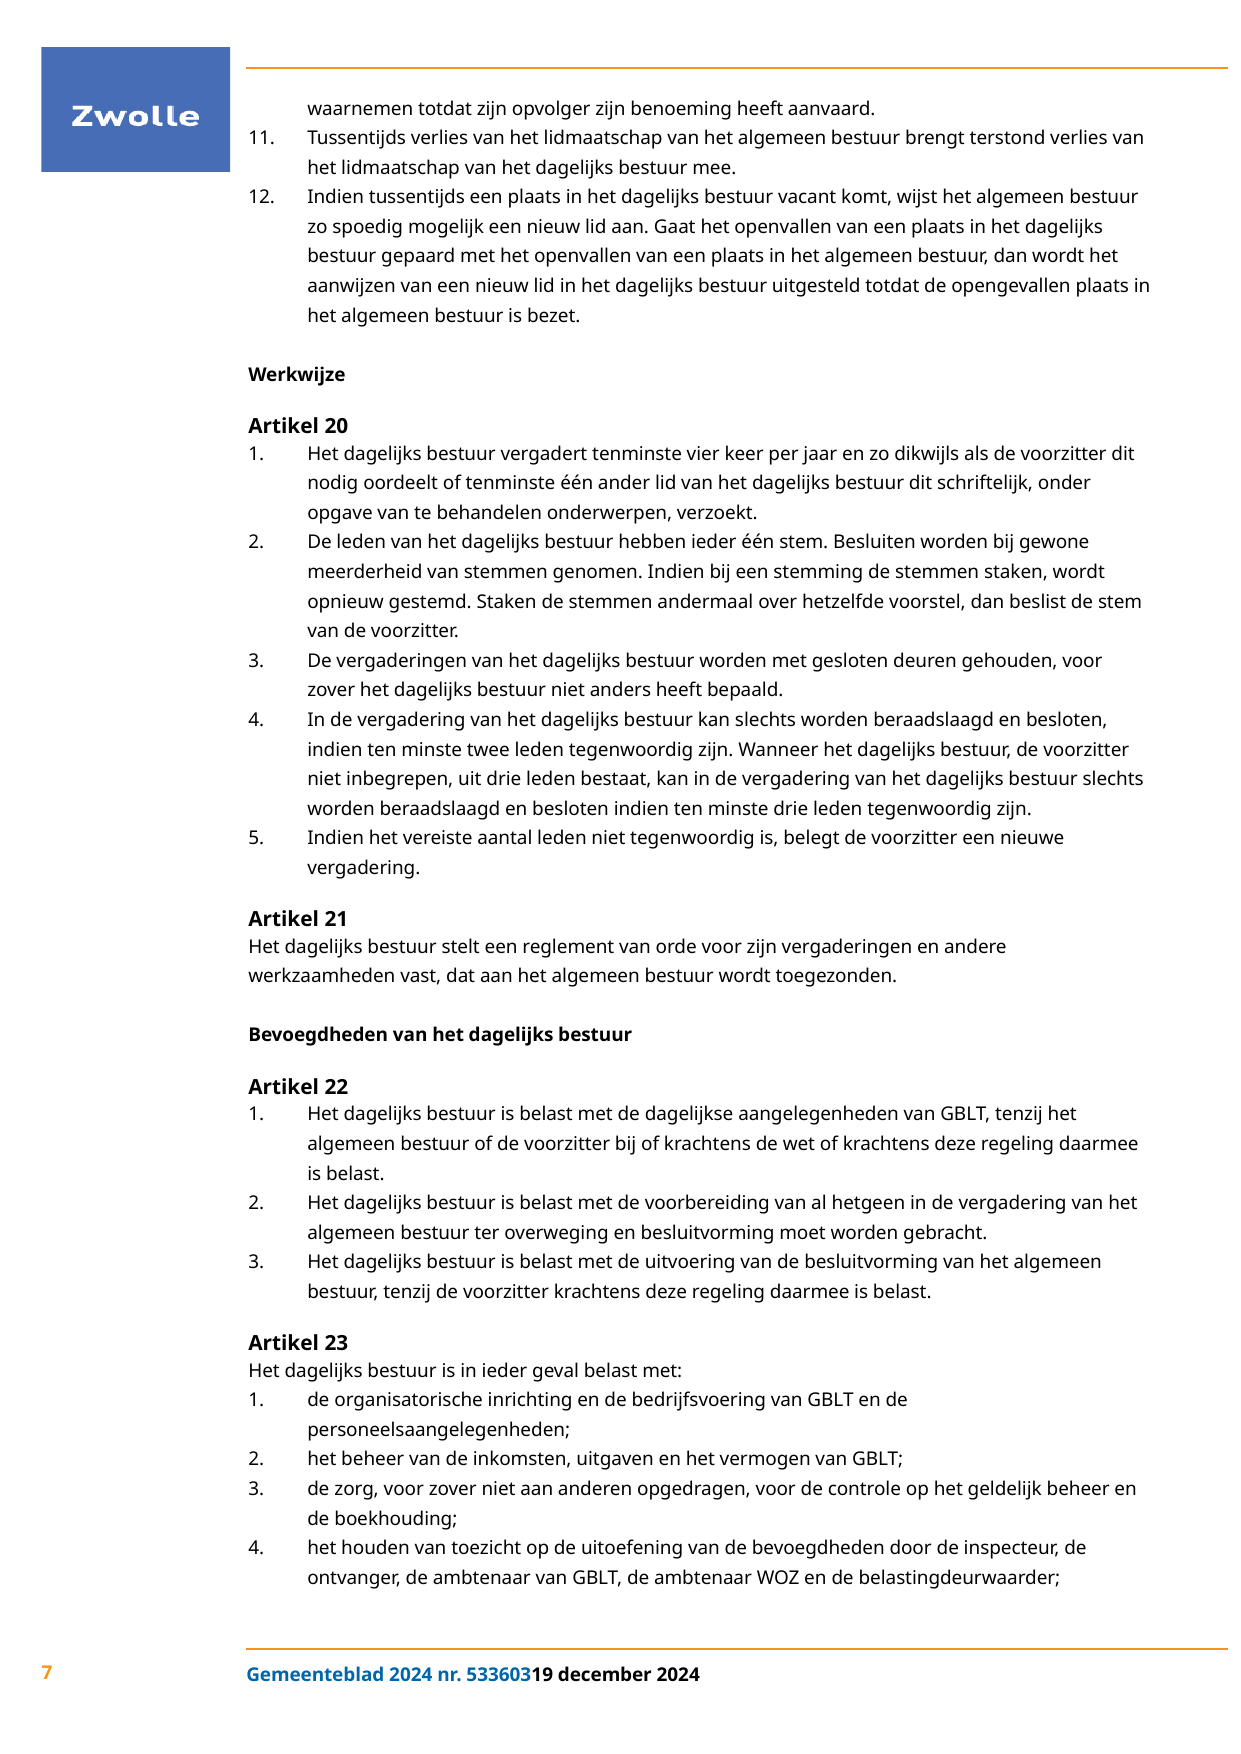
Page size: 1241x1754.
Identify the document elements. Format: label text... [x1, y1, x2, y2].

list de organisatorische inrichting en de bedrijfsvoering van GBLT en de personeelsaangelegenheden; [248, 1386, 1152, 1442]
text Artikel 22 [248, 1072, 1152, 1101]
text Het dagelijks bestuur stelt een reglement van orde voor zijn vergaderingen en andere werkzaamheden vast, dat aan het algemeen bestuur wordt toegezonden. [248, 933, 1152, 988]
text Artikel 21 [248, 904, 1152, 933]
list waarnemen totdat zijn opvolger zijn benoeming heeft aanvaard. [248, 95, 1152, 121]
text Het dagelijks bestuur is in ieder geval belast met: [248, 1357, 1152, 1383]
list De leden van het dagelijks bestuur hebben ieder één stem. Besluiten worden bij gewone meerderheid van stemmen genomen. Indien bij een stemming de stemmen staken, wordt opnieuw gestemd. Staken de stemmen andermaal over hetzelfde voorstel, dan beslist de stem van de voorzitter. [248, 529, 1152, 643]
list Het dagelijks bestuur is belast met de voorbereiding van al hetgeen in de vergadering van het algemeen bestuur ter overweging en besluitvorming moet worden gebracht. [248, 1189, 1152, 1244]
list Indien het vereiste aantal leden niet tegenwoordig is, belegt de voorzitter een nieuwe vergadering. [248, 824, 1152, 880]
text Artikel 20 [248, 411, 1152, 440]
list Het dagelijks bestuur vergadert tenminste vier keer per jaar en zo dikwijls als de voorzitter dit nodig oordeelt of tenminste één ander lid van het dagelijks bestuur dit schriftelijk, onder opgave van te behandelen onderwerpen, verzoekt. [248, 440, 1152, 525]
list Het dagelijks bestuur is belast met de dagelijkse aangelegenheden van GBLT, tenzij het algemeen bestuur of de voorzitter bij of krachtens de wet of krachtens deze regeling daarmee is belast. [248, 1101, 1152, 1185]
list het beheer van de inkomsten, uitgaven en het vermogen van GBLT; [248, 1446, 1152, 1471]
text Bevoegdheden van het dagelijks bestuur [248, 1022, 1152, 1047]
text Werkwijze [248, 361, 1152, 387]
list In de vergadering van het dagelijks bestuur kan slechts worden beraadslaagd en besloten, indien ten minste twee leden tegenwoordig zijn. Wanneer het dagelijks bestuur, de voorzitter niet inbegrepen, uit drie leden bestaat, kan in de vergadering van het dagelijks bestuur slechts worden beraadslaagd en besloten indien ten minste drie leden tegenwoordig zijn. [248, 706, 1152, 821]
list Indien tussentijds een plaats in het dagelijks bestuur vacant komt, wijst het algemeen bestuur zo spoedig mogelijk een nieuw lid aan. Gaat het openvallen van een plaats in het dagelijks bestuur gepaard met het openvallen van een plaats in het algemeen bestuur, dan wordt het aanwijzen van een nieuw lid in het dagelijks bestuur uitgesteld totdat de opengevallen plaats in het algemeen bestuur is bezet. [248, 183, 1152, 328]
list de zorg, voor zover niet aan anderen opgedragen, voor de controle op het geldelijk beheer en de boekhouding; [248, 1475, 1152, 1531]
list het houden van toezicht op de uitoefening van de bevoegdheden door de inspecteur, de ontvanger, de ambtenaar van GBLT, de ambtenaar WOZ en de belastingdeurwaarder; [248, 1534, 1152, 1590]
list Het dagelijks bestuur is belast met de uitvoering van de besluitvorming van het algemeen bestuur, tenzij de voorzitter krachtens deze regeling daarmee is belast. [248, 1248, 1152, 1304]
list Tussentijds verlies van het lidmaatschap van het algemeen bestuur brengt terstond verlies van het lidmaatschap van het dagelijks bestuur mee. [248, 124, 1152, 180]
text Artikel 23 [248, 1328, 1152, 1357]
list De vergaderingen van het dagelijks bestuur worden met gesloten deuren gehouden, voor zover het dagelijks bestuur niet anders heeft bepaald. [248, 647, 1152, 702]
picture [41, 47, 231, 172]
